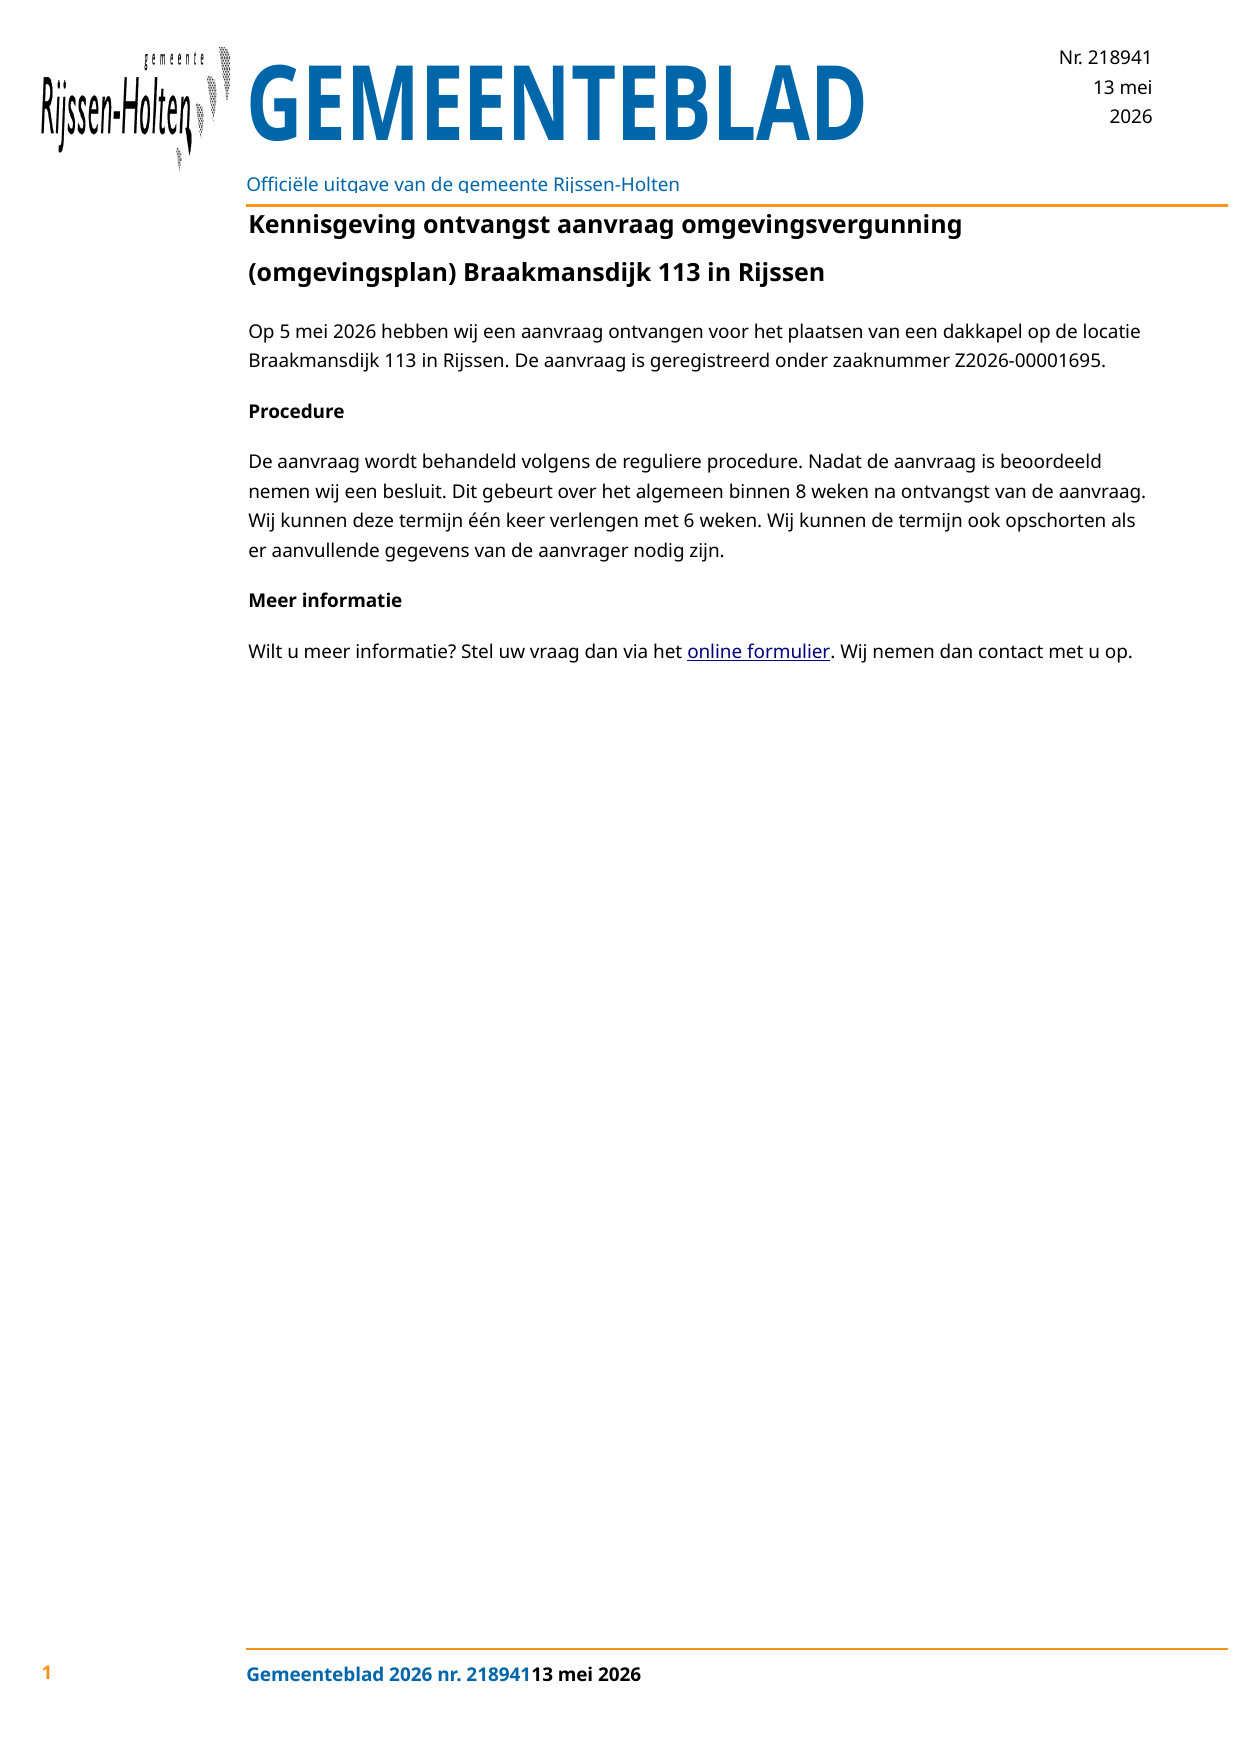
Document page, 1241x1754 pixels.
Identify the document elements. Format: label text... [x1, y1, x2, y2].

text Meer informatie [248, 587, 1152, 613]
text Kennisgeving ontvangst aanvraag omgevingsvergunning (omgevingsplan) Braakmansdijk 113 in Rijssen [248, 207, 1152, 288]
picture [41, 47, 231, 172]
text De aanvraag wordt behandeld volgens de reguliere procedure. Nadat de aanvraag is beoordeeld nemen wij een besluit. Dit gebeurt over het algemeen binnen 8 weken na ontvangst van de aanvraag. Wij kunnen deze termijn één keer verlengen met 6 weken. Wij kunnen de termijn ook opschorten als er aanvullende gegevens van de aanvrager nodig zijn. [248, 448, 1152, 563]
text Op 5 mei 2026 hebben wij een aanvraag ontvangen voor het plaatsen van een dakkapel op de locatie Braakmansdijk 113 in Rijssen. De aanvraag is geregistreerd onder zaaknummer Z2026-00001695. [248, 318, 1152, 373]
text Wilt u meer informatie? Stel uw vraag dan via het online formulier. Wij nemen dan contact met u op. [248, 638, 1152, 664]
text Procedure [248, 398, 1152, 424]
